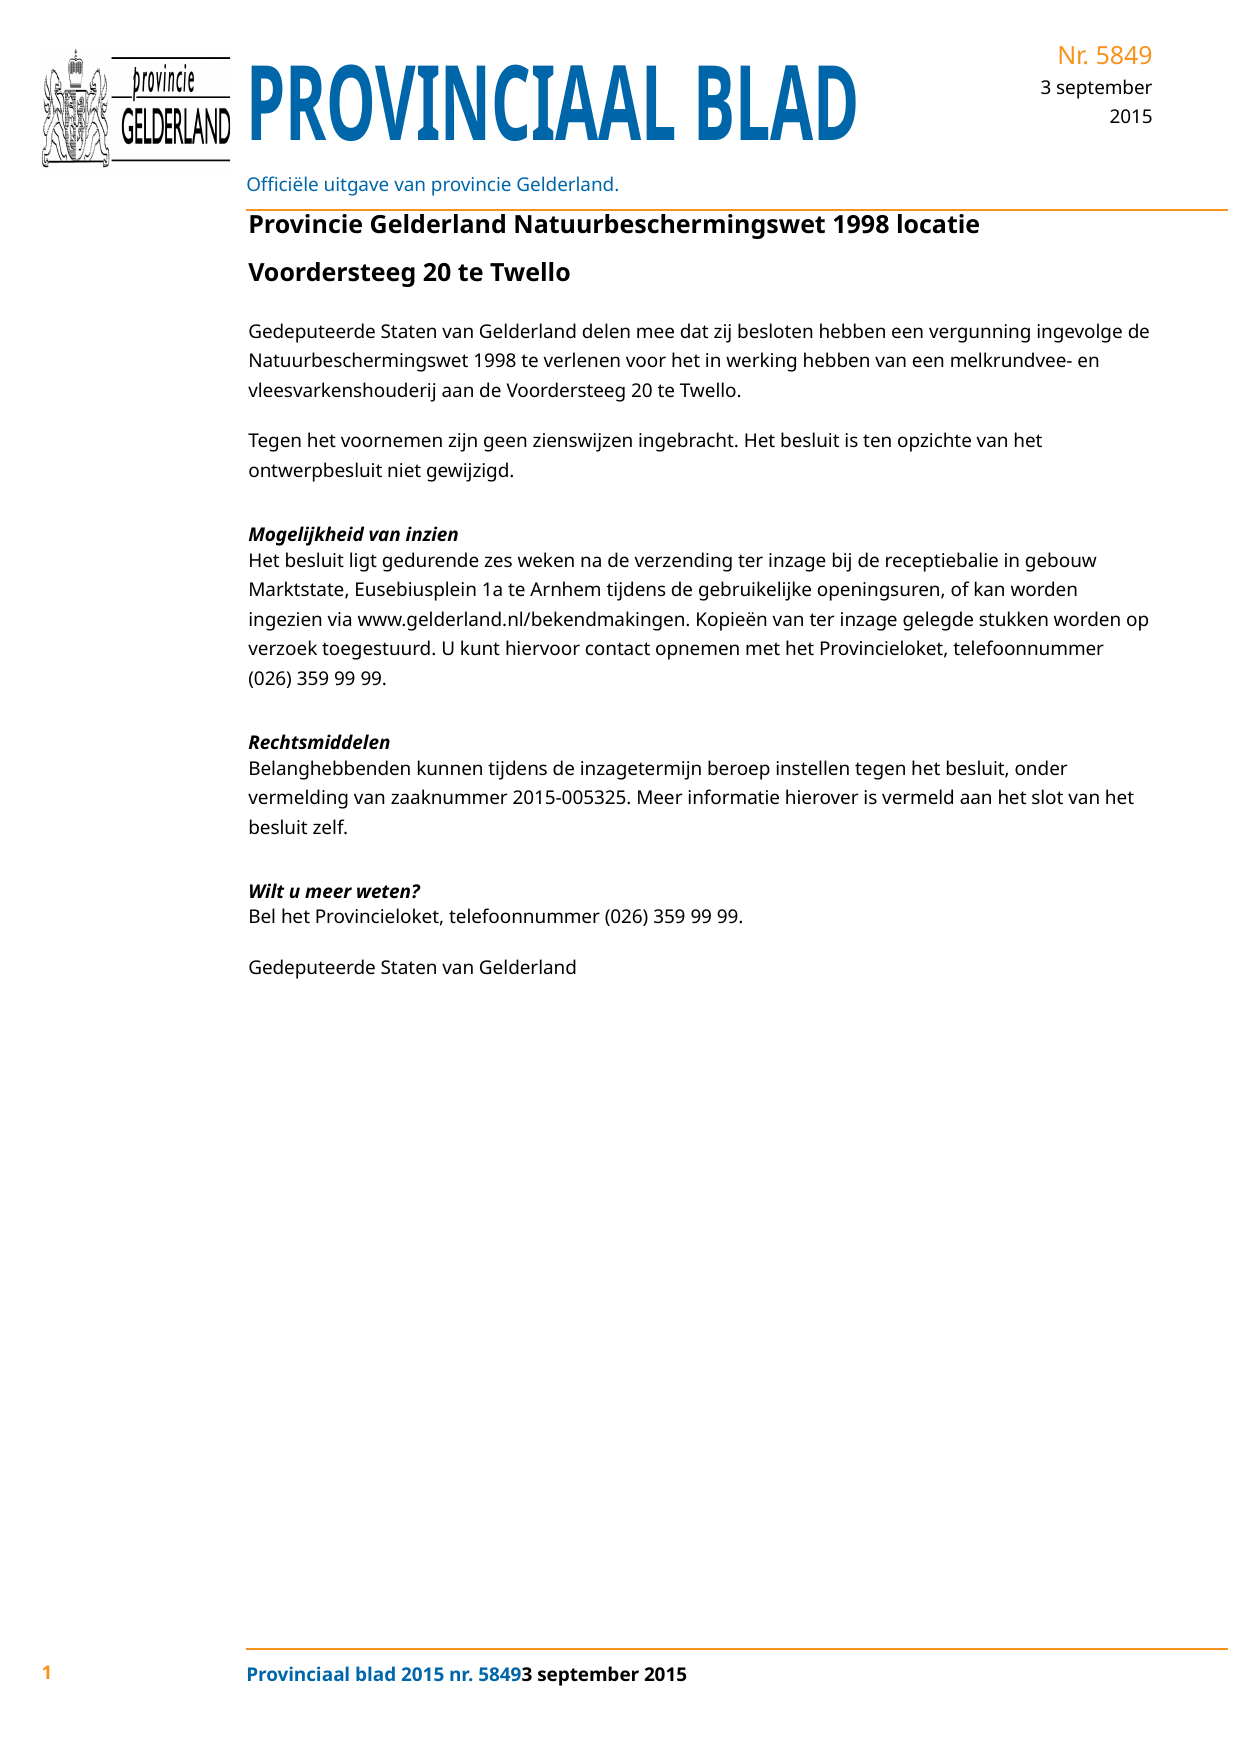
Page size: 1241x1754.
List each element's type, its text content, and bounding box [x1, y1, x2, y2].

text Tegen het voornemen zijn geen zienswijzen ingebracht. Het besluit is ten opzichte van het ontwerpbesluit niet gewijzigd. [248, 427, 1152, 483]
text Rechtsmiddelen [248, 729, 1152, 755]
text Provincie Gelderland Natuurbeschermingswet 1998 locatie Voordersteeg 20 te Twello [248, 211, 1152, 288]
text Mogelijkheid van inzien [248, 521, 1152, 547]
text Belanghebbenden kunnen tijdens de inzagetermijn beroep instellen tegen het besluit, onder vermelding van zaaknummer 2015-005325. Meer informatie hierover is vermeld aan het slot van het besluit zelf. [248, 755, 1152, 840]
text Wilt u meer weten? [248, 878, 1152, 904]
text Bel het Provincieloket, telefoonnummer (026) 359 99 99. [248, 904, 1152, 929]
text Gedeputeerde Staten van Gelderland [248, 954, 1152, 980]
text Gedeputeerde Staten van Gelderland delen mee dat zij besloten hebben een vergunning ingevolge de Natuurbeschermingswet 1998 te verlenen voor het in werking hebben van een melkrundvee- en vleesvarkenshouderij aan de Voordersteeg 20 te Twello. [248, 318, 1152, 403]
picture [41, 47, 231, 172]
text Het besluit ligt gedurende zes weken na de verzending ter inzage bij de receptiebalie in gebouw Marktstate, Eusebiusplein 1a te Arnhem tijdens de gebruikelijke openingsuren, of kan worden ingezien via www.gelderland.nl/bekendmakingen. Kopieën van ter inzage gelegde stukken worden op verzoek toegestuurd. U kunt hiervoor contact opnemen met het Provincieloket, telefoonnummer (026) 359 99 99. [248, 547, 1152, 691]
